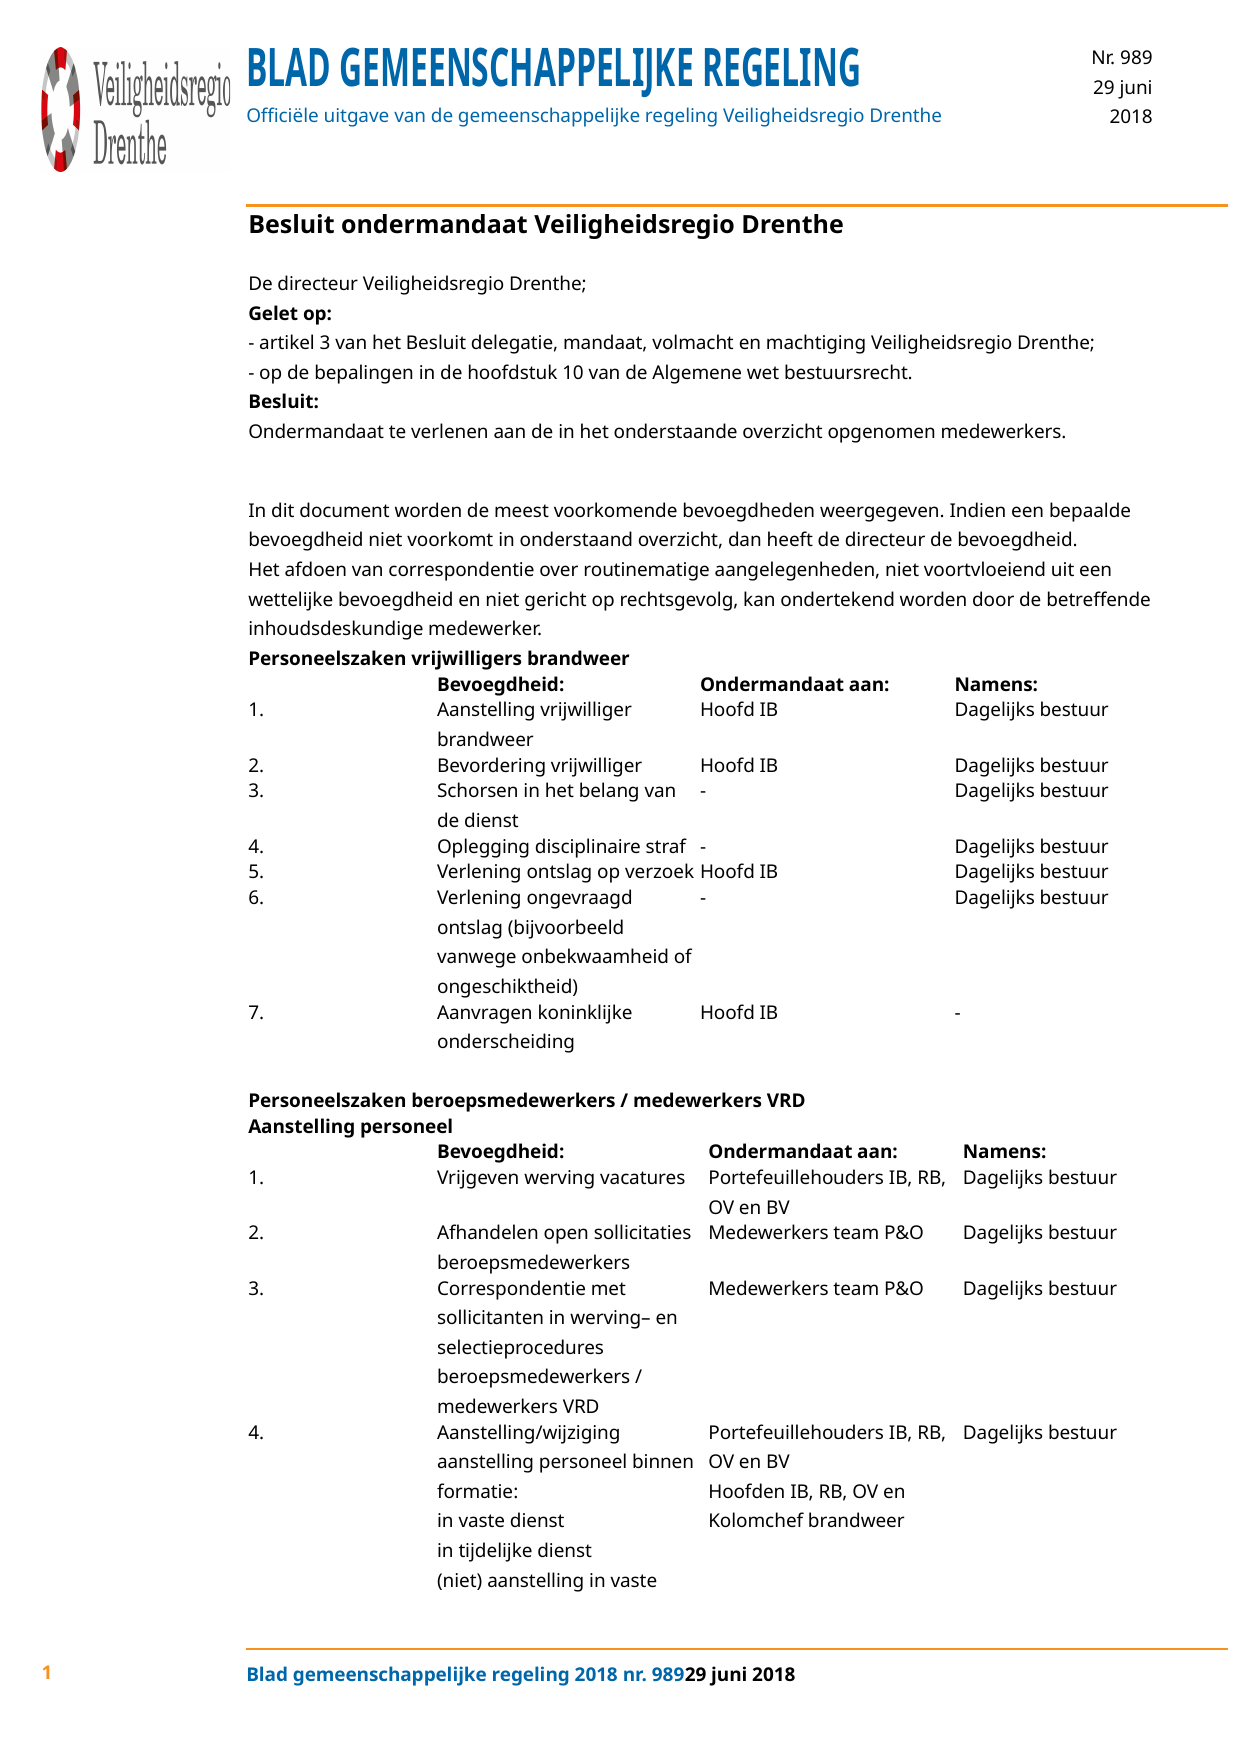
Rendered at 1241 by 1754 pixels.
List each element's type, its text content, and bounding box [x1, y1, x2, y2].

table_cell Namens: [954, 671, 1152, 697]
text - op de bepalingen in de hoofdstuk 10 van de Algemene wet bestuursrecht. [248, 359, 1152, 385]
table_cell Medewerkers team P&O [708, 1275, 963, 1419]
table_cell Dagelijks bestuur [954, 833, 1152, 859]
table_cell Aanstelling vrijwilliger brandweer [437, 697, 700, 752]
table_cell Hoofd IB [700, 697, 954, 752]
table_cell 7. [248, 999, 437, 1054]
table_header Personeelszaken beroepsmedewerkers / medewerkers VRD [248, 1087, 1152, 1113]
table_cell Dagelijks bestuur [963, 1419, 1152, 1593]
text Ondermandaat te verlenen aan de in het onderstaande overzicht opgenomen medewerkers. [248, 418, 1152, 444]
table_cell - [700, 778, 954, 833]
table_cell Dagelijks bestuur [954, 884, 1152, 999]
table_cell 5. [248, 859, 437, 884]
table_cell 2. [248, 1220, 437, 1275]
table_header Personeelszaken vrijwilligers brandweer [248, 645, 954, 671]
table_cell - [700, 833, 954, 859]
table_cell Bevoegdheid: [437, 1139, 708, 1164]
table_cell Bevoegdheid: [437, 671, 700, 697]
table_cell Hoofd IB [700, 859, 954, 884]
table_cell 3. [248, 778, 437, 833]
table_cell - [954, 999, 1152, 1054]
table_cell Aanvragen koninklijke onderscheiding [437, 999, 700, 1054]
table_cell Ondermandaat aan: [700, 671, 954, 697]
text In dit document worden de meest voorkomende bevoegdheden weergegeven. Indien een bepaalde bevoegdheid niet voorkomt in onderstaand overzicht, dan heeft de directeur de bevoegdheid. [248, 497, 1152, 552]
text De directeur Veiligheidsregio Drenthe; [248, 270, 1152, 296]
table_cell Aanstelling personeel [248, 1113, 1152, 1138]
table_cell 4. [248, 833, 437, 859]
table_cell Dagelijks bestuur [963, 1275, 1152, 1419]
table_cell Dagelijks bestuur [954, 778, 1152, 833]
text Gelet op: [248, 300, 1152, 326]
table_cell Schorsen in het belang van de dienst [437, 778, 700, 833]
table_cell Verlening ontslag op verzoek [437, 859, 700, 884]
text Het afdoen van correspondentie over routinematige aangelegenheden, niet voortvloeiend uit een wettelijke bevoegdheid en niet gericht op rechtsgevolg, kan ondertekend worden door de betreffende inhoudsdeskundige medewerker. [248, 556, 1152, 641]
table_cell Afhandelen open sollicitaties beroepsmedewerkers [437, 1220, 708, 1275]
table_cell Ondermandaat aan: [708, 1139, 963, 1164]
table_cell Correspondentie met sollicitanten in werving– en selectieprocedures beroepsmedewerkers / medewerkers VRD [437, 1275, 708, 1419]
table_cell Hoofd IB [700, 752, 954, 778]
table_cell 6. [248, 884, 437, 999]
text - artikel 3 van het Besluit delegatie, mandaat, volmacht en machtiging Veiligheidsregio Drenthe; [248, 329, 1152, 355]
table_cell 1. [248, 697, 437, 752]
table_cell 1. [248, 1164, 437, 1219]
table_cell Oplegging disciplinaire straf [437, 833, 700, 859]
table_cell Dagelijks bestuur [963, 1220, 1152, 1275]
table_cell [248, 671, 437, 697]
table_cell - [700, 884, 954, 999]
table_cell 2. [248, 752, 437, 778]
table_cell Medewerkers team P&O [708, 1220, 963, 1275]
table_header [954, 645, 1152, 671]
table_cell Dagelijks bestuur [954, 752, 1152, 778]
table_cell Verlening ongevraagd ontslag (bijvoorbeeld vanwege onbekwaamheid of ongeschiktheid) [437, 884, 700, 999]
text Besluit ondermandaat Veiligheidsregio Drenthe [248, 207, 1152, 241]
picture [41, 47, 231, 172]
table_cell Hoofd IB [700, 999, 954, 1054]
table_cell 4. [248, 1419, 437, 1593]
table_cell Portefeuillehouders IB, RB, OV en BV [708, 1164, 963, 1219]
table_cell [248, 1139, 437, 1164]
table_cell Dagelijks bestuur [954, 697, 1152, 752]
table_cell Aanstelling/wijziging aanstelling personeel binnen formatie: in vaste dienst in tijdelijke dienst (niet) aanstelling in vaste [437, 1419, 708, 1593]
table_cell Bevordering vrijwilliger [437, 752, 700, 778]
table_cell Dagelijks bestuur [963, 1164, 1152, 1219]
table_cell 3. [248, 1275, 437, 1419]
table_cell Portefeuillehouders IB, RB, OV en BV Hoofden IB, RB, OV en Kolomchef brandweer [708, 1419, 963, 1593]
table_cell Dagelijks bestuur [954, 859, 1152, 884]
text Besluit: [248, 389, 1152, 414]
table_cell Vrijgeven werving vacatures [437, 1164, 708, 1219]
table_cell Namens: [963, 1139, 1152, 1164]
